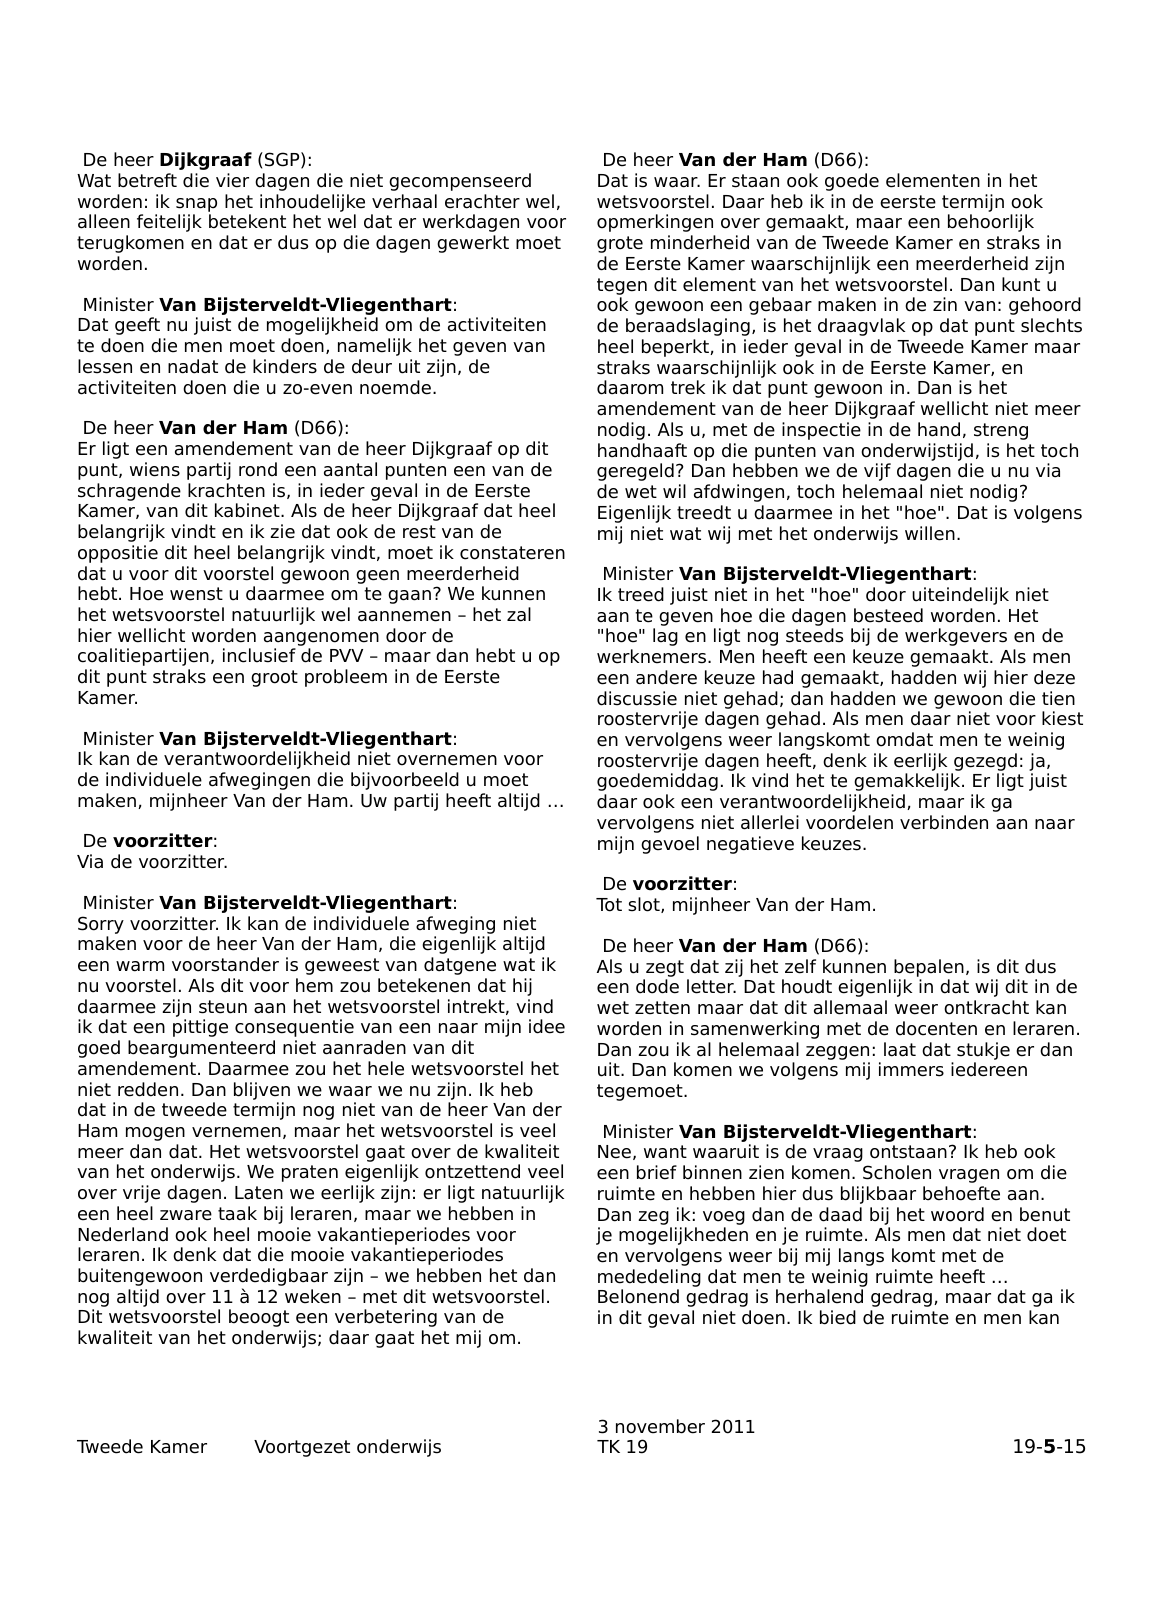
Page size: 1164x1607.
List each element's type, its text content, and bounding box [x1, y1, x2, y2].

text Via de voorzitter. [77, 852, 567, 873]
text De voorzitter: [596, 874, 1087, 895]
text Minister Van Bijsterveldt-Vliegenthart: [596, 1122, 1087, 1142]
text Er ligt een amendement van de heer Dijkgraaf op dit punt, wiens partij rond een aantal punten een van de schragende krachten is, in ieder geval in de Eerste Kamer, van dit kabinet. Als de heer Dijkgraaf dat heel belangrijk vindt en ik zie dat ook de rest van de oppositie dit heel belangrijk vindt, moet ik constateren dat u voor dit voorstel gewoon geen meerderheid hebt. Hoe wenst u daarmee om te gaan? We kunnen het wetsvoorstel natuurlijk wel aannemen – het zal hier wellicht worden aangenomen door de coalitiepartijen, inclusief de PVV – maar dan hebt u op dit punt straks een groot probleem in de Eerste Kamer. [77, 439, 567, 708]
text Minister Van Bijsterveldt-Vliegenthart: [77, 893, 567, 913]
text Ik kan de verantwoordelijkheid niet overnemen voor de individuele afwegingen die bijvoorbeeld u moet maken, mijnheer Van der Ham. Uw partij heeft altijd … [77, 749, 567, 811]
text Nee, want waaruit is de vraag ontstaan? Ik heb ook een brief binnen zien komen. Scholen vragen om die ruimte en hebben hier dus blijkbaar behoefte aan. Dan zeg ik: voeg dan de daad bij het woord en benut je mogelijkheden en je ruimte. Als men dat niet doet en vervolgens weer bij mij langs komt met de mededeling dat men te weinig ruimte heeft … Belonend gedrag is herhalend gedrag, maar dat ga ik in dit geval niet doen. Ik bied de ruimte en men kan [596, 1142, 1087, 1329]
text De heer Van der Ham (D66): [596, 150, 1087, 171]
text De heer Dijkgraaf (SGP): [77, 150, 567, 171]
text Ik treed juist niet in het "hoe" door uiteindelijk niet aan te geven hoe die dagen besteed worden. Het "hoe" lag en ligt nog steeds bij de werkgevers en de werknemers. Men heeft een keuze gemaakt. Als men een andere keuze had gemaakt, hadden wij hier deze discussie niet gehad; dan hadden we gewoon die tien roostervrije dagen gehad. Als men daar niet voor kiest en vervolgens weer langskomt omdat men te weinig roostervrije dagen heeft, denk ik eerlijk gezegd: ja, goedemiddag. Ik vind het te gemakkelijk. Er ligt juist daar ook een verantwoordelijkheid, maar ik ga vervolgens niet allerlei voordelen verbinden aan naar mijn gevoel negatieve keuzes. [596, 585, 1087, 854]
text De voorzitter: [77, 831, 567, 852]
text Minister Van Bijsterveldt-Vliegenthart: [77, 728, 567, 749]
text Als u zegt dat zij het zelf kunnen bepalen, is dit dus een dode letter. Dat houdt eigenlijk in dat wij dit in de wet zetten maar dat dit allemaal weer ontkracht kan worden in samenwerking met de docenten en leraren. Dan zou ik al helemaal zeggen: laat dat stukje er dan uit. Dan komen we volgens mij immers iedereen tegemoet. [596, 956, 1087, 1102]
text Sorry voorzitter. Ik kan de individuele afweging niet maken voor de heer Van der Ham, die eigenlijk altijd een warm voorstander is geweest van datgene wat ik nu voorstel. Als dit voor hem zou betekenen dat hij daarmee zijn steun aan het wetsvoorstel intrekt, vind ik dat een pittige consequentie van een naar mijn idee goed beargumenteerd niet aanraden van dit amendement. Daarmee zou het hele wetsvoorstel het niet redden. Dan blijven we waar we nu zijn. Ik heb dat in de tweede termijn nog niet van de heer Van der Ham mogen vernemen, maar het wetsvoorstel is veel meer dan dat. Het wetsvoorstel gaat over de kwaliteit van het onderwijs. We praten eigenlijk ontzettend veel over vrije dagen. Laten we eerlijk zijn: er ligt natuurlijk een heel zware taak bij leraren, maar we hebben in Nederland ook heel mooie vakantieperiodes voor leraren. Ik denk dat die mooie vakantieperiodes buitengewoon verdedigbaar zijn – we hebben het dan nog altijd over 11 à 12 weken – met dit wetsvoorstel. Dit wetsvoorstel beoogt een verbetering van de kwaliteit van het onderwijs; daar gaat het mij om. [77, 913, 567, 1349]
text Tot slot, mijnheer Van der Ham. [596, 895, 1087, 916]
text Wat betreft die vier dagen die niet gecompenseerd worden: ik snap het inhoudelijke verhaal erachter wel, alleen feitelijk betekent het wel dat er werkdagen voor terugkomen en dat er dus op die dagen gewerkt moet worden. [77, 171, 567, 274]
text De heer Van der Ham (D66): [596, 936, 1087, 956]
text Dat is waar. Er staan ook goede elementen in het wetsvoorstel. Daar heb ik in de eerste termijn ook opmerkingen over gemaakt, maar een behoorlijk grote minderheid van de Tweede Kamer en straks in de Eerste Kamer waarschijnlijk een meerderheid zijn tegen dit element van het wetsvoorstel. Dan kunt u ook gewoon een gebaar maken in de zin van: gehoord de beraadslaging, is het draagvlak op dat punt slechts heel beperkt, in ieder geval in de Tweede Kamer maar straks waarschijnlijk ook in de Eerste Kamer, en daarom trek ik dat punt gewoon in. Dan is het amendement van de heer Dijkgraaf wellicht niet meer nodig. Als u, met de inspectie in de hand, streng handhaaft op die punten van onderwijstijd, is het toch geregeld? Dan hebben we de vijf dagen die u nu via de wet wil afdwingen, toch helemaal niet nodig? Eigenlijk treedt u daarmee in het "hoe". Dat is volgens mij niet wat wij met het onderwijs willen. [596, 171, 1087, 544]
text Dat geeft nu juist de mogelijkheid om de activiteiten te doen die men moet doen, namelijk het geven van lessen en nadat de kinders de deur uit zijn, de activiteiten doen die u zo-even noemde. [77, 315, 567, 398]
text Minister Van Bijsterveldt-Vliegenthart: [596, 564, 1087, 585]
text De heer Van der Ham (D66): [77, 418, 567, 439]
text Minister Van Bijsterveldt-Vliegenthart: [77, 294, 567, 315]
